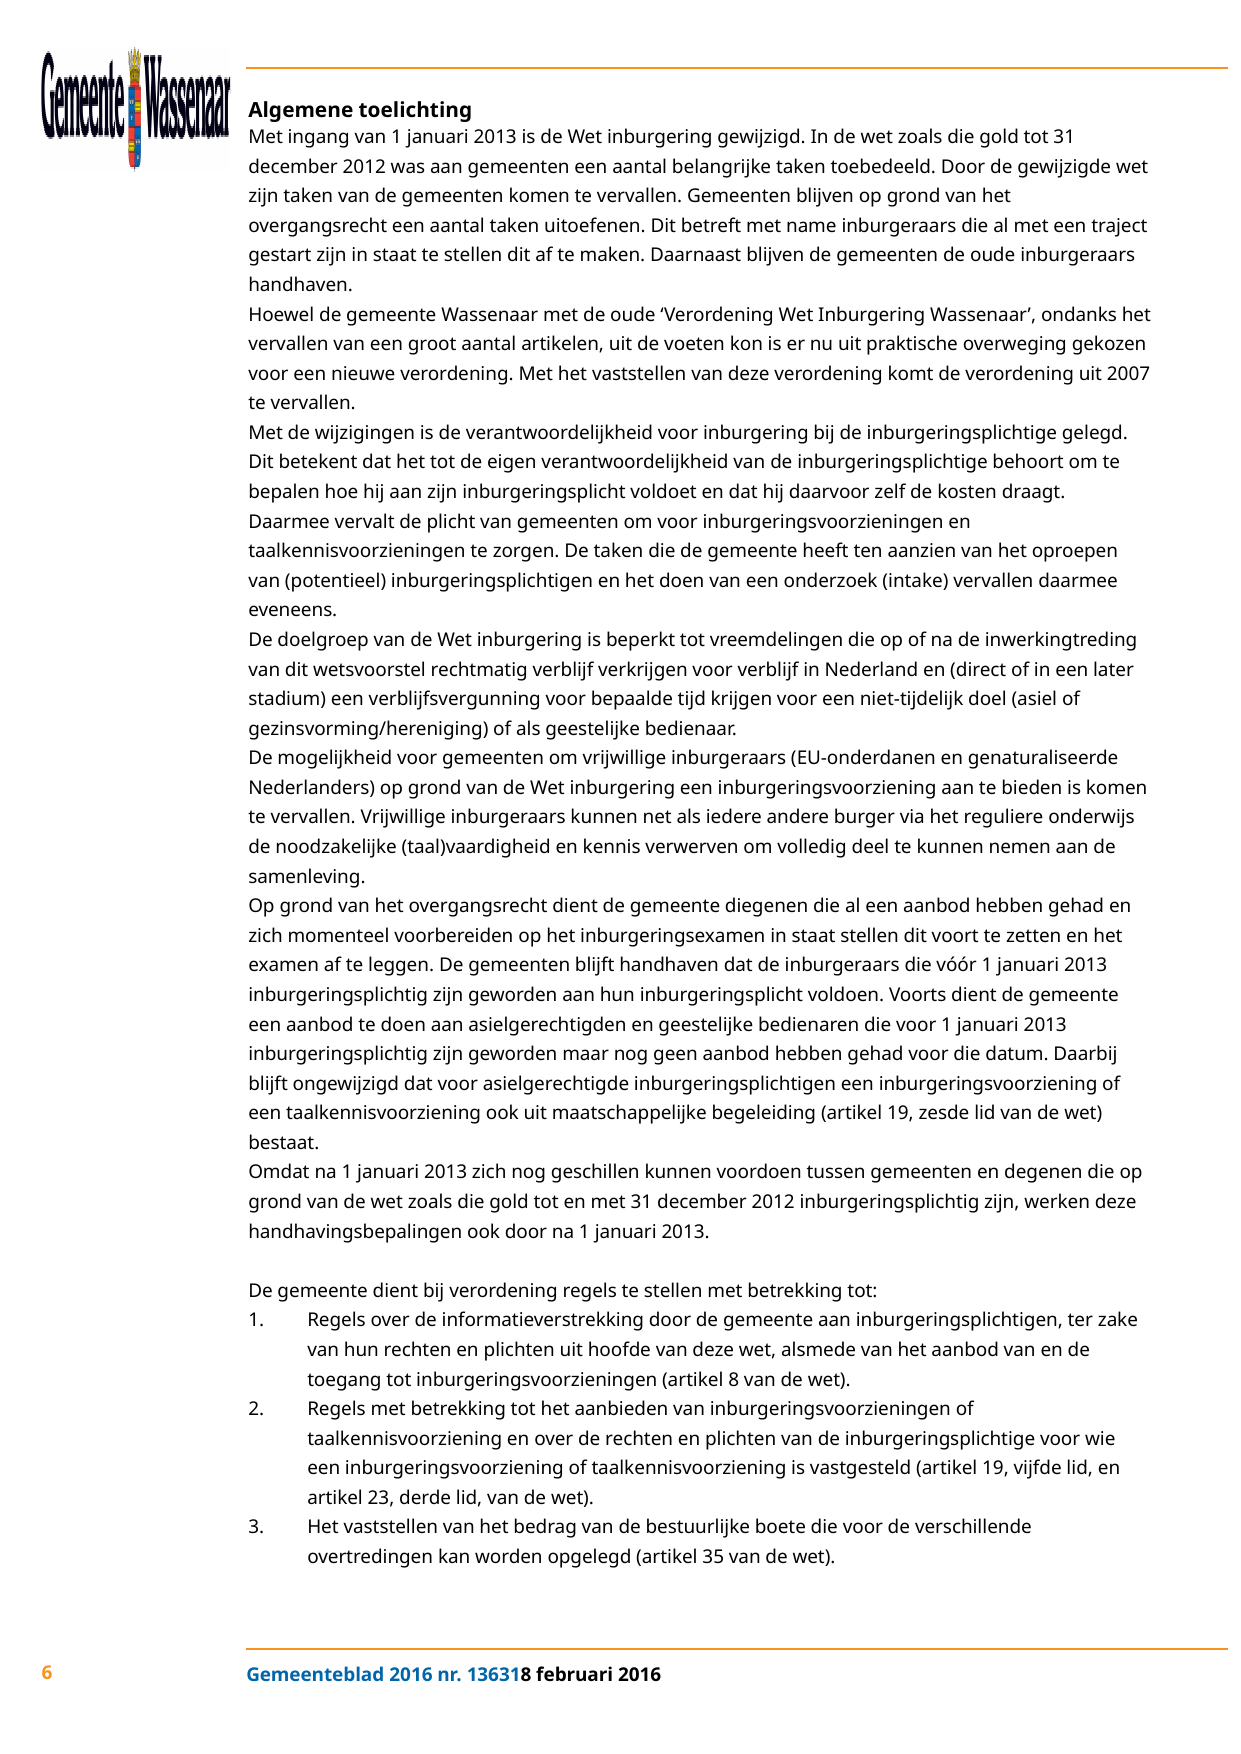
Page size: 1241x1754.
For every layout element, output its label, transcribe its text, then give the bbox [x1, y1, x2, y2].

text Algemene toelichting [248, 95, 1152, 123]
text De gemeente dient bij verordening regels te stellen met betrekking tot: [248, 1277, 1152, 1303]
picture [41, 47, 231, 172]
list Regels over de informatieverstrekking door de gemeente aan inburgeringsplichtigen, ter zake van hun rechten en plichten uit hoofde van deze wet, alsmede van het aanbod van en de toegang tot inburgeringsvoorzieningen (artikel 8 van de wet). [248, 1307, 1152, 1392]
text De doelgroep van de Wet inburgering is beperkt tot vreemdelingen die op of na de inwerkingtreding van dit wetsvoorstel rechtmatig verblijf verkrijgen voor verblijf in Nederland en (direct of in een later stadium) een verblijfsvergunning voor bepaalde tijd krijgen voor een niet-tijdelijk doel (asiel of gezinsvorming/hereniging) of als geestelijke bedienaar. [248, 626, 1152, 741]
list Het vaststellen van het bedrag van de bestuurlijke boete die voor de verschillende overtredingen kan worden opgelegd (artikel 35 van de wet). [248, 1514, 1152, 1569]
text Met ingang van 1 januari 2013 is de Wet inburgering gewijzigd. In de wet zoals die gold tot 31 december 2012 was aan gemeenten een aantal belangrijke taken toebedeeld. Door de gewijzigde wet zijn taken van de gemeenten komen te vervallen. Gemeenten blijven op grond van het overgangsrecht een aantal taken uitoefenen. Dit betreft met name inburgeraars die al met een traject gestart zijn in staat te stellen dit af te maken. Daarnaast blijven de gemeenten de oude inburgeraars handhaven. [248, 123, 1152, 297]
text Op grond van het overgangsrecht dient de gemeente diegenen die al een aanbod hebben gehad en zich momenteel voorbereiden op het inburgeringsexamen in staat stellen dit voort te zetten en het examen af te leggen. De gemeenten blijft handhaven dat de inburgeraars die vóór 1 januari 2013 inburgeringsplichtig zijn geworden aan hun inburgeringsplicht voldoen. Voorts dient de gemeente een aanbod te doen aan asielgerechtigden en geestelijke bedienaren die voor 1 januari 2013 inburgeringsplichtig zijn geworden maar nog geen aanbod hebben gehad voor die datum. Daarbij blijft ongewijzigd dat voor asielgerechtigde inburgeringsplichtigen een inburgeringsvoorziening of een taalkennisvoorziening ook uit maatschappelijke begeleiding (artikel 19, zesde lid van de wet) bestaat. [248, 892, 1152, 1155]
text Met de wijzigingen is de verantwoordelijkheid voor inburgering bij de inburgeringsplichtige gelegd. Dit betekent dat het tot de eigen verantwoordelijkheid van de inburgeringsplichtige behoort om te bepalen hoe hij aan zijn inburgeringsplicht voldoet en dat hij daarvoor zelf de kosten draagt. Daarmee vervalt de plicht van gemeenten om voor inburgeringsvoorzieningen en taalkennisvoorzieningen te zorgen. De taken die de gemeente heeft ten aanzien van het oproepen van (potentieel) inburgeringsplichtigen en het doen van een onderzoek (intake) vervallen daarmee eveneens. [248, 419, 1152, 622]
text De mogelijkheid voor gemeenten om vrijwillige inburgeraars (EU-onderdanen en genaturaliseerde Nederlanders) op grond van de Wet inburgering een inburgeringsvoorziening aan te bieden is komen te vervallen. Vrijwillige inburgeraars kunnen net als iedere andere burger via het reguliere onderwijs de noodzakelijke (taal)vaardigheid en kennis verwerven om volledig deel te kunnen nemen aan de samenleving. [248, 744, 1152, 889]
list Regels met betrekking tot het aanbieden van inburgeringsvoorzieningen of taalkennisvoorziening en over de rechten en plichten van de inburgeringsplichtige voor wie een inburgeringsvoorziening of taalkennisvoorziening is vastgesteld (artikel 19, vijfde lid, en artikel 23, derde lid, van de wet). [248, 1395, 1152, 1510]
text Hoewel de gemeente Wassenaar met de oude ‘Verordening Wet Inburgering Wassenaar’, ondanks het vervallen van een groot aantal artikelen, uit de voeten kon is er nu uit praktische overweging gekozen voor een nieuwe verordening. Met het vaststellen van deze verordening komt de verordening uit 2007 te vervallen. [248, 301, 1152, 415]
text Omdat na 1 januari 2013 zich nog geschillen kunnen voordoen tussen gemeenten en degenen die op grond van de wet zoals die gold tot en met 31 december 2012 inburgeringsplichtig zijn, werken deze handhavingsbepalingen ook door na 1 januari 2013. [248, 1159, 1152, 1244]
